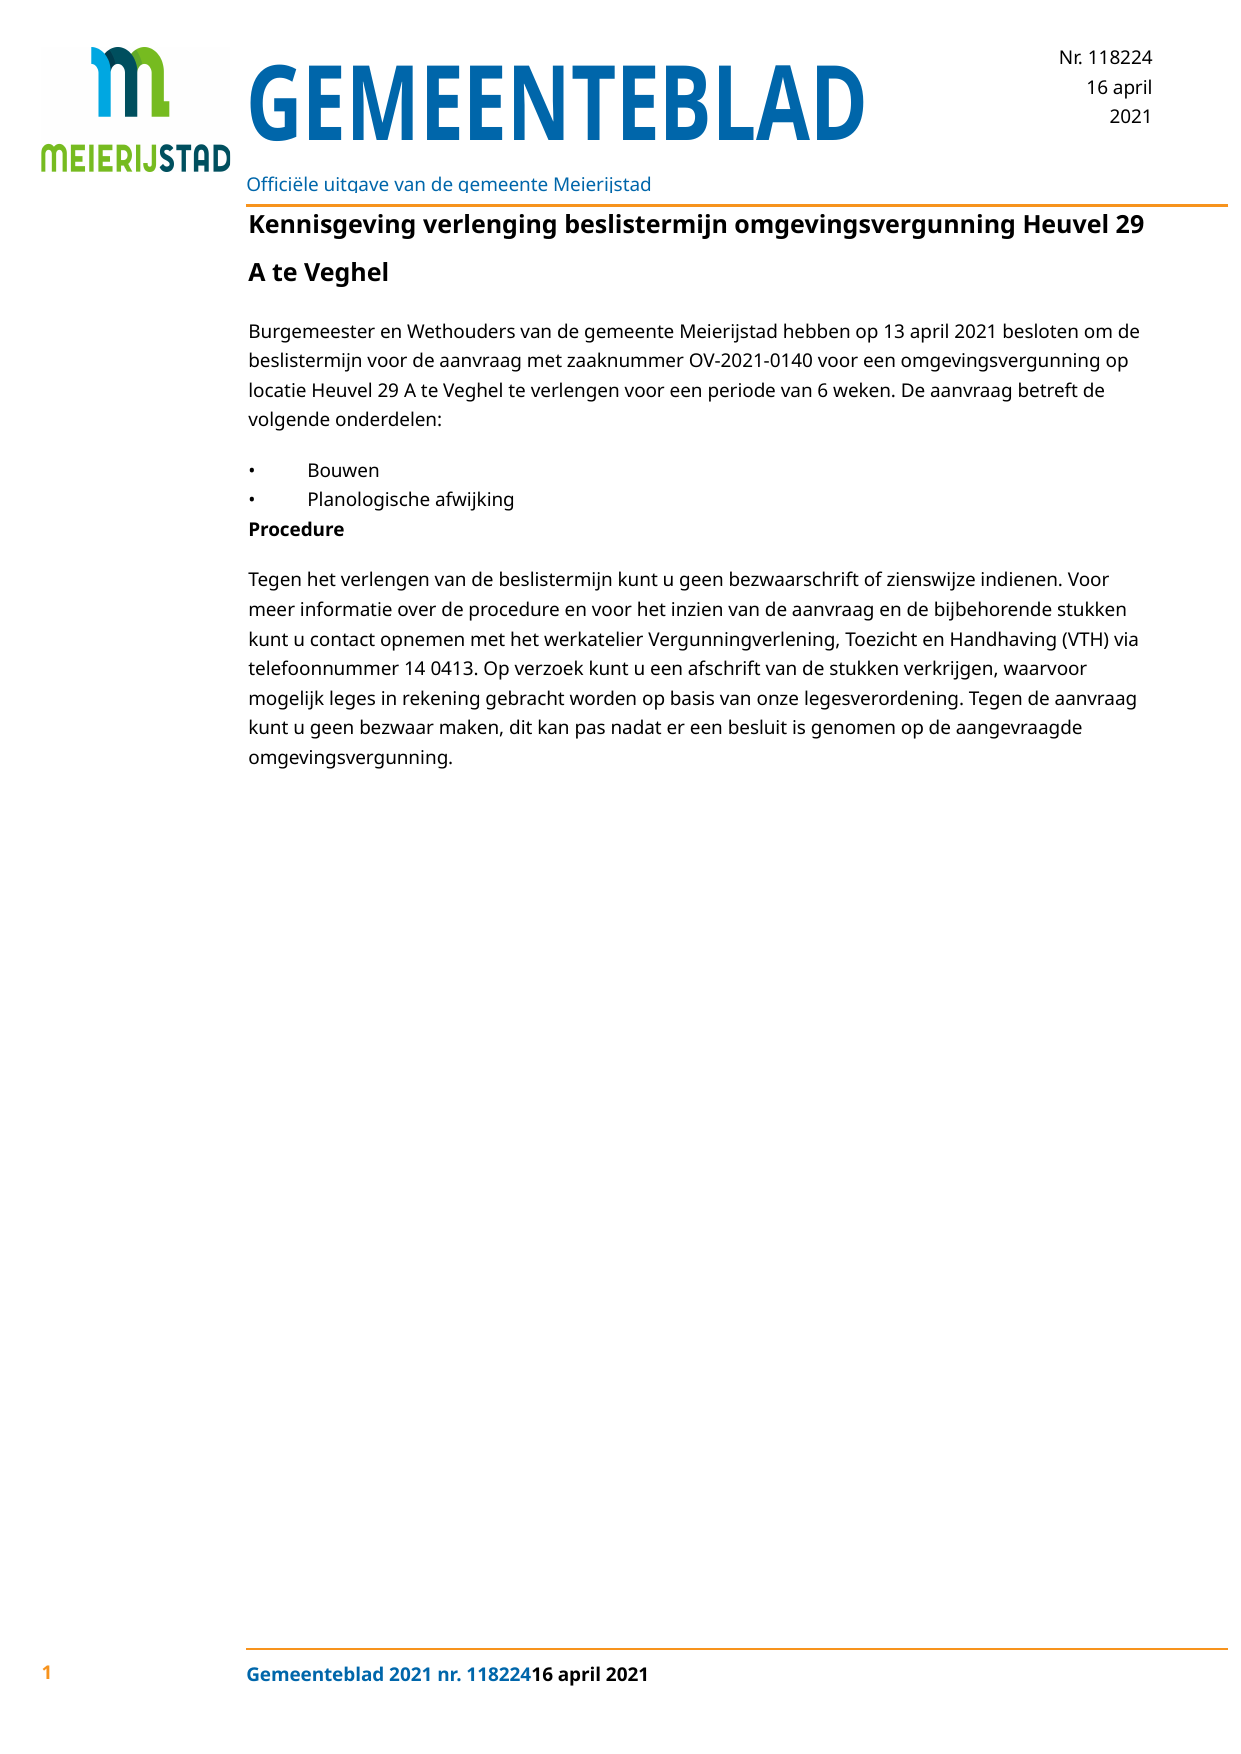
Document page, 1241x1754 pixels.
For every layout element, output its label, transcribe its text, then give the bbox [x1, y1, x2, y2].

list Bouwen [248, 457, 1152, 483]
picture [41, 47, 231, 172]
text Procedure [248, 516, 1152, 542]
text Tegen het verlengen van de beslistermijn kunt u geen bezwaarschrift of zienswijze indienen. Voor meer informatie over de procedure en voor het inzien van de aanvraag en de bijbehorende stukken kunt u contact opnemen met het werkatelier Vergunningverlening, Toezicht en Handhaving (VTH) via telefoonnummer 14 0413. Op verzoek kunt u een afschrift van de stukken verkrijgen, waarvoor mogelijk leges in rekening gebracht worden op basis van onze legesverordening. Tegen de aanvraag kunt u geen bezwaar maken, dit kan pas nadat er een besluit is genomen op de aangevraagde omgevingsvergunning. [248, 567, 1152, 770]
text Kennisgeving verlenging beslistermijn omgevingsvergunning Heuvel 29 A te Veghel [248, 207, 1152, 288]
list Planologische afwijking [248, 487, 1152, 512]
text Burgemeester en Wethouders van de gemeente Meierijstad hebben op 13 april 2021 besloten om de beslistermijn voor de aanvraag met zaaknummer OV-2021-0140 voor een omgevingsvergunning op locatie Heuvel 29 A te Veghel te verlengen voor een periode van 6 weken. De aanvraag betreft de volgende onderdelen: [248, 318, 1152, 432]
